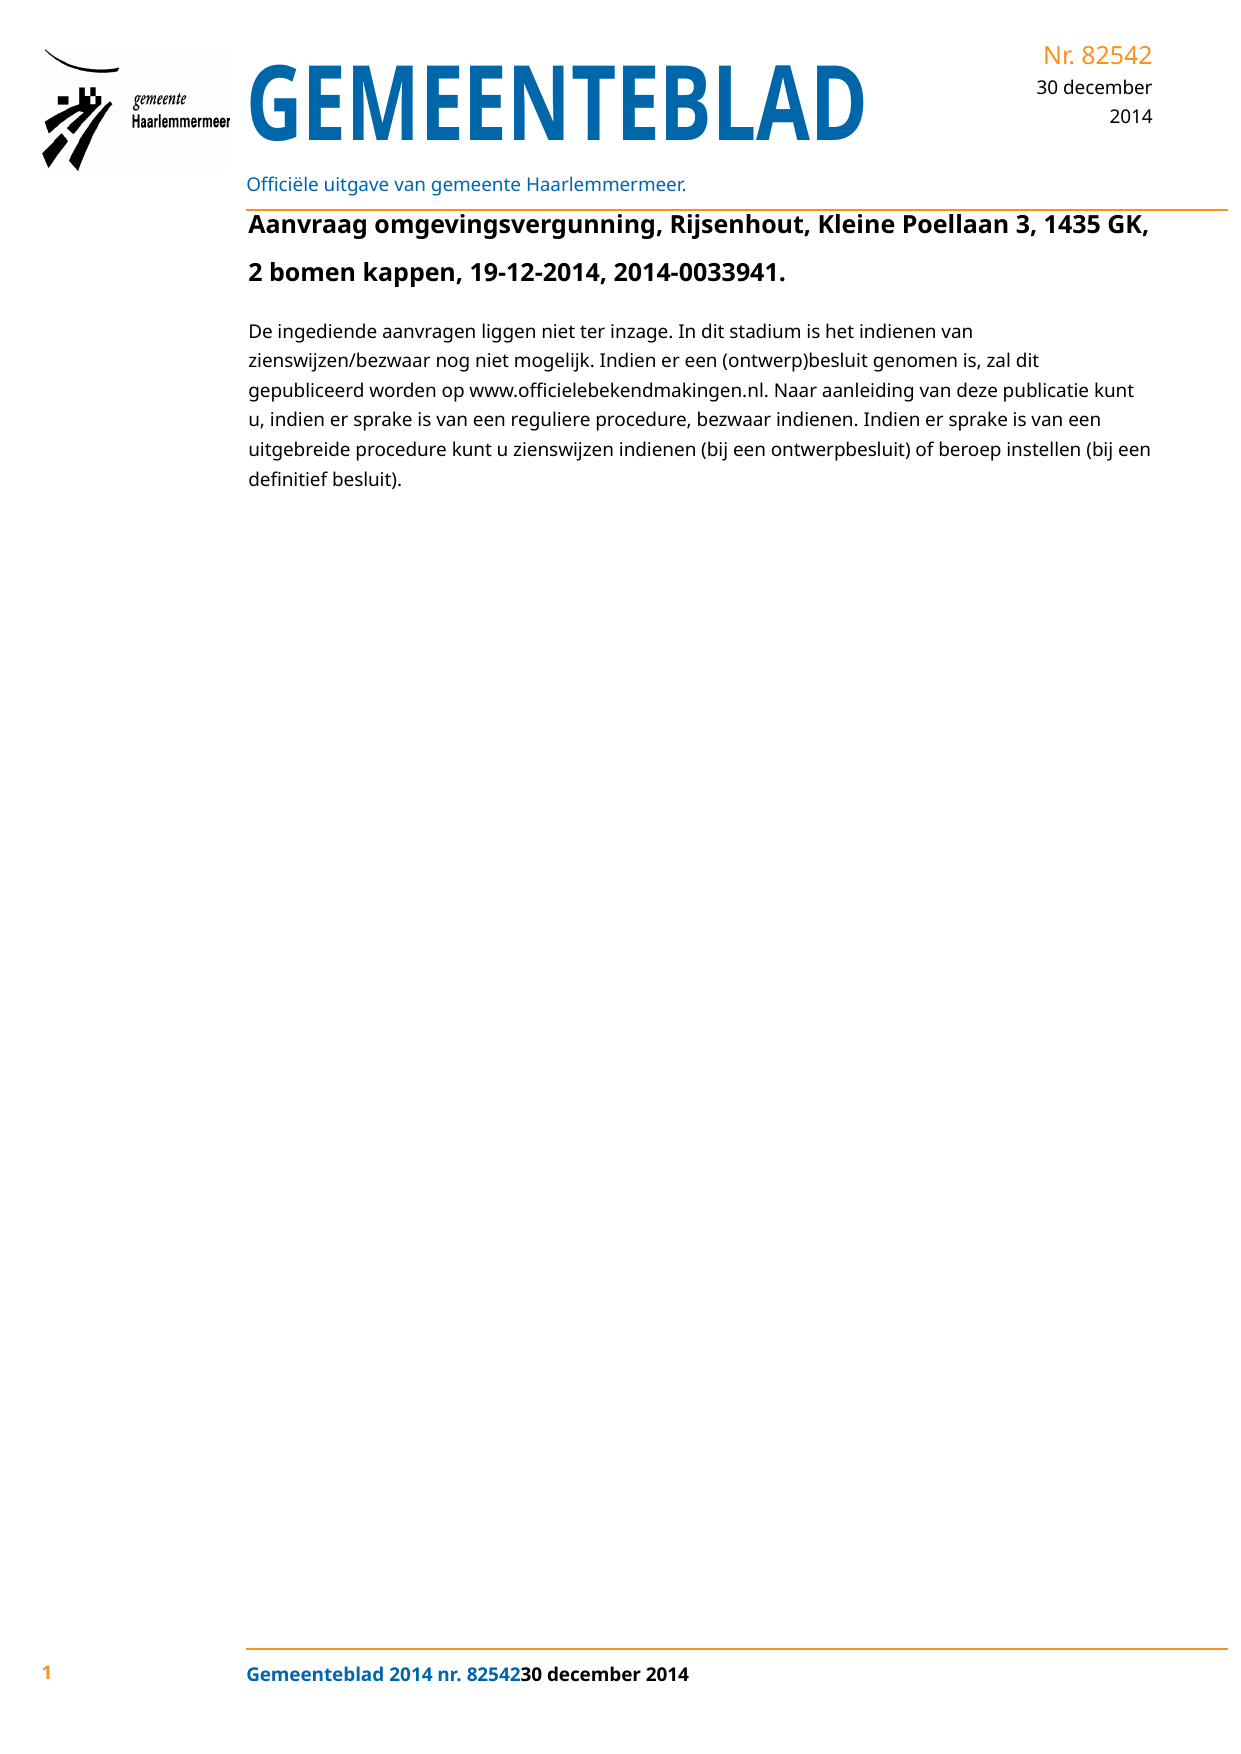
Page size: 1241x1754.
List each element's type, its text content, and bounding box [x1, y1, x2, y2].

picture [41, 47, 231, 172]
text Aanvraag omgevingsvergunning, Rijsenhout, Kleine Poellaan 3, 1435 GK, 2 bomen kappen, 19-12-2014, 2014-0033941. [248, 211, 1152, 288]
text De ingediende aanvragen liggen niet ter inzage. In dit stadium is het indienen van zienswijzen/bezwaar nog niet mogelijk. Indien er een (ontwerp)besluit genomen is, zal dit gepubliceerd worden op www.officielebekendmakingen.nl. Naar aanleiding van deze publicatie kunt u, indien er sprake is van een reguliere procedure, bezwaar indienen. Indien er sprake is van een uitgebreide procedure kunt u zienswijzen indienen (bij een ontwerpbesluit) of beroep instellen (bij een definitief besluit). [248, 318, 1152, 492]
